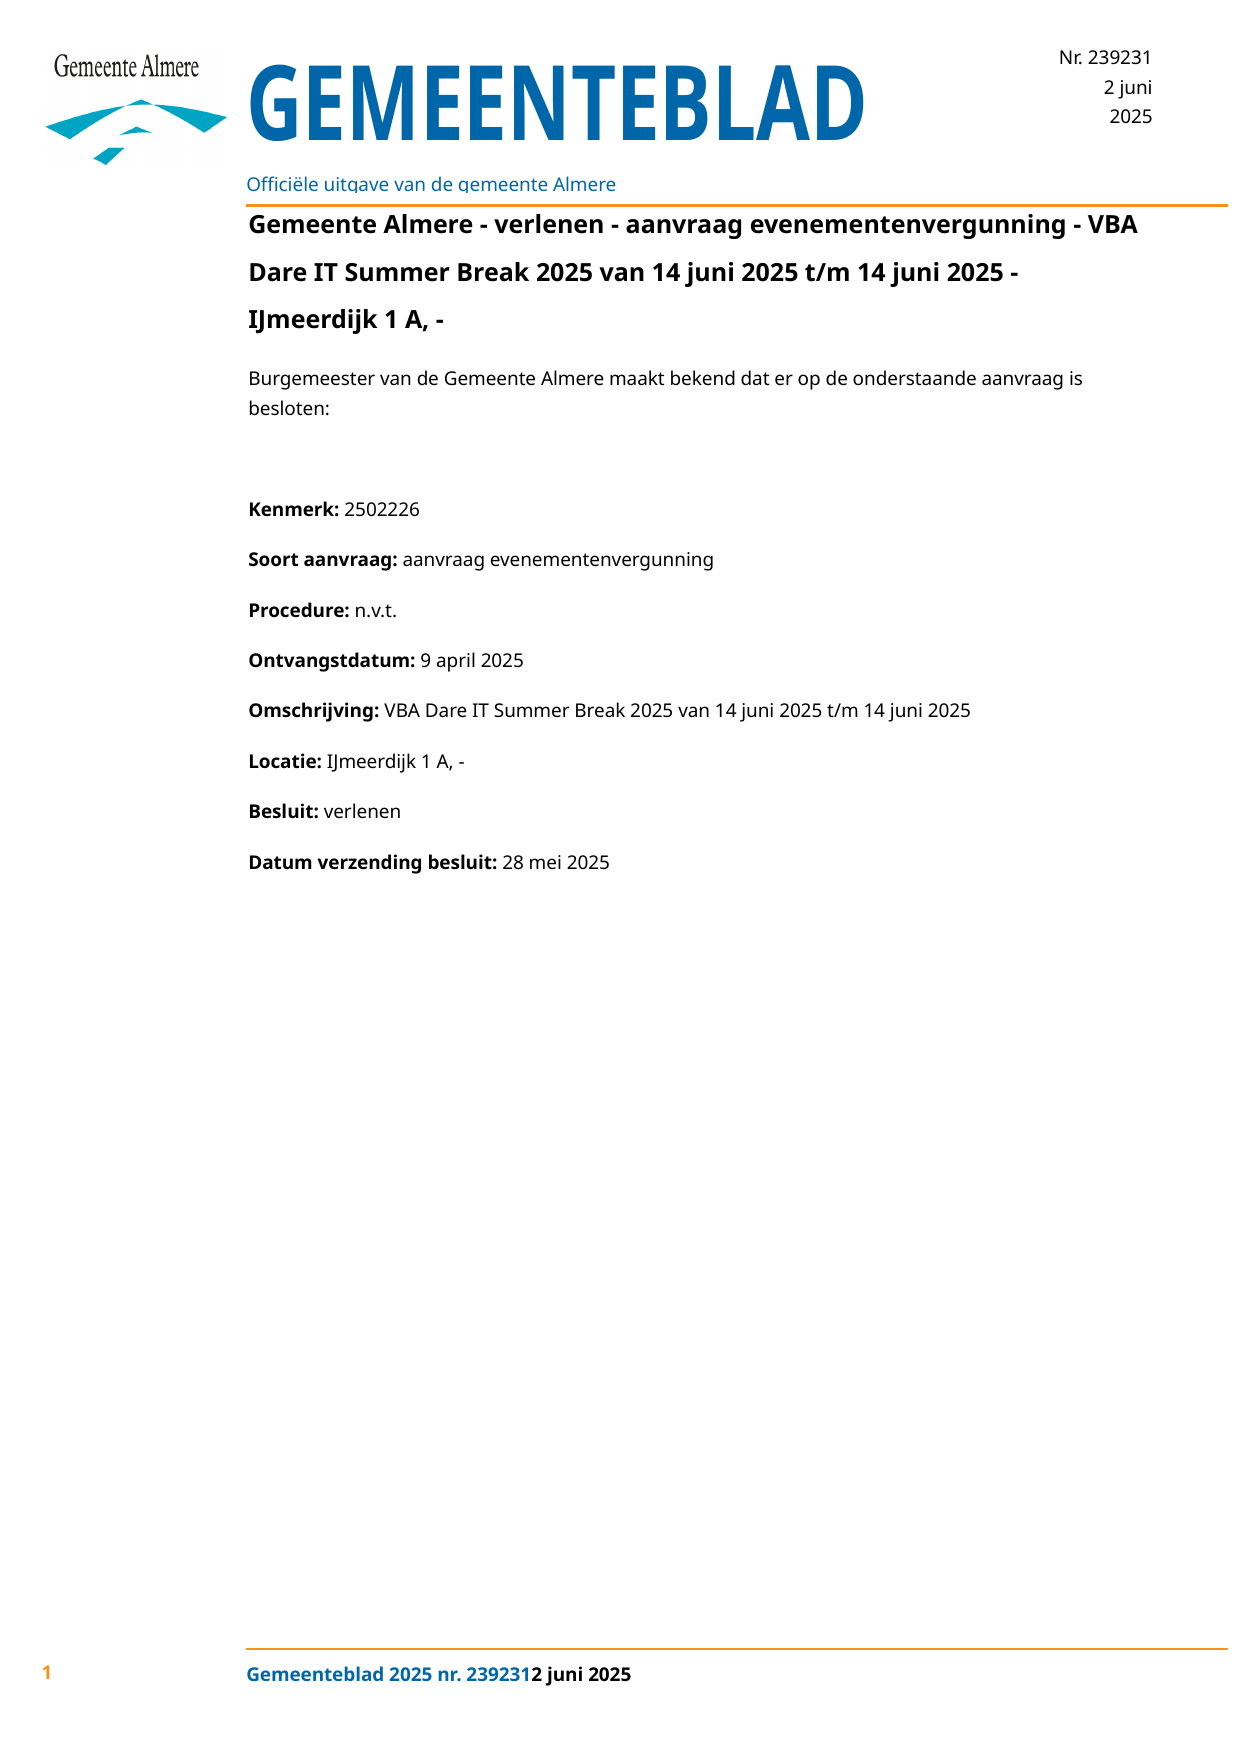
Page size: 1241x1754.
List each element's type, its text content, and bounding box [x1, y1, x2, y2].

text Gemeente Almere - verlenen - aanvraag evenementenvergunning - VBA Dare IT Summer Break 2025 van 14 juni 2025 t/m 14 juni 2025 - IJmeerdijk 1 A, - [248, 207, 1152, 336]
text Procedure: n.v.t. [248, 597, 1152, 622]
text Besluit: verlenen [248, 798, 1152, 824]
text Ontvangstdatum: 9 april 2025 [248, 647, 1152, 673]
text Soort aanvraag: aanvraag evenementenvergunning [248, 546, 1152, 572]
text Burgemeester van de Gemeente Almere maakt bekend dat er op de onderstaande aanvraag is besloten: [248, 366, 1152, 421]
text Omschrijving: VBA Dare IT Summer Break 2025 van 14 juni 2025 t/m 14 juni 2025 [248, 698, 1152, 723]
text Datum verzending besluit: 28 mei 2025 [248, 849, 1152, 874]
text Locatie: IJmeerdijk 1 A, - [248, 748, 1152, 774]
picture [41, 47, 231, 172]
text Kenmerk: 2502226 [248, 496, 1152, 522]
